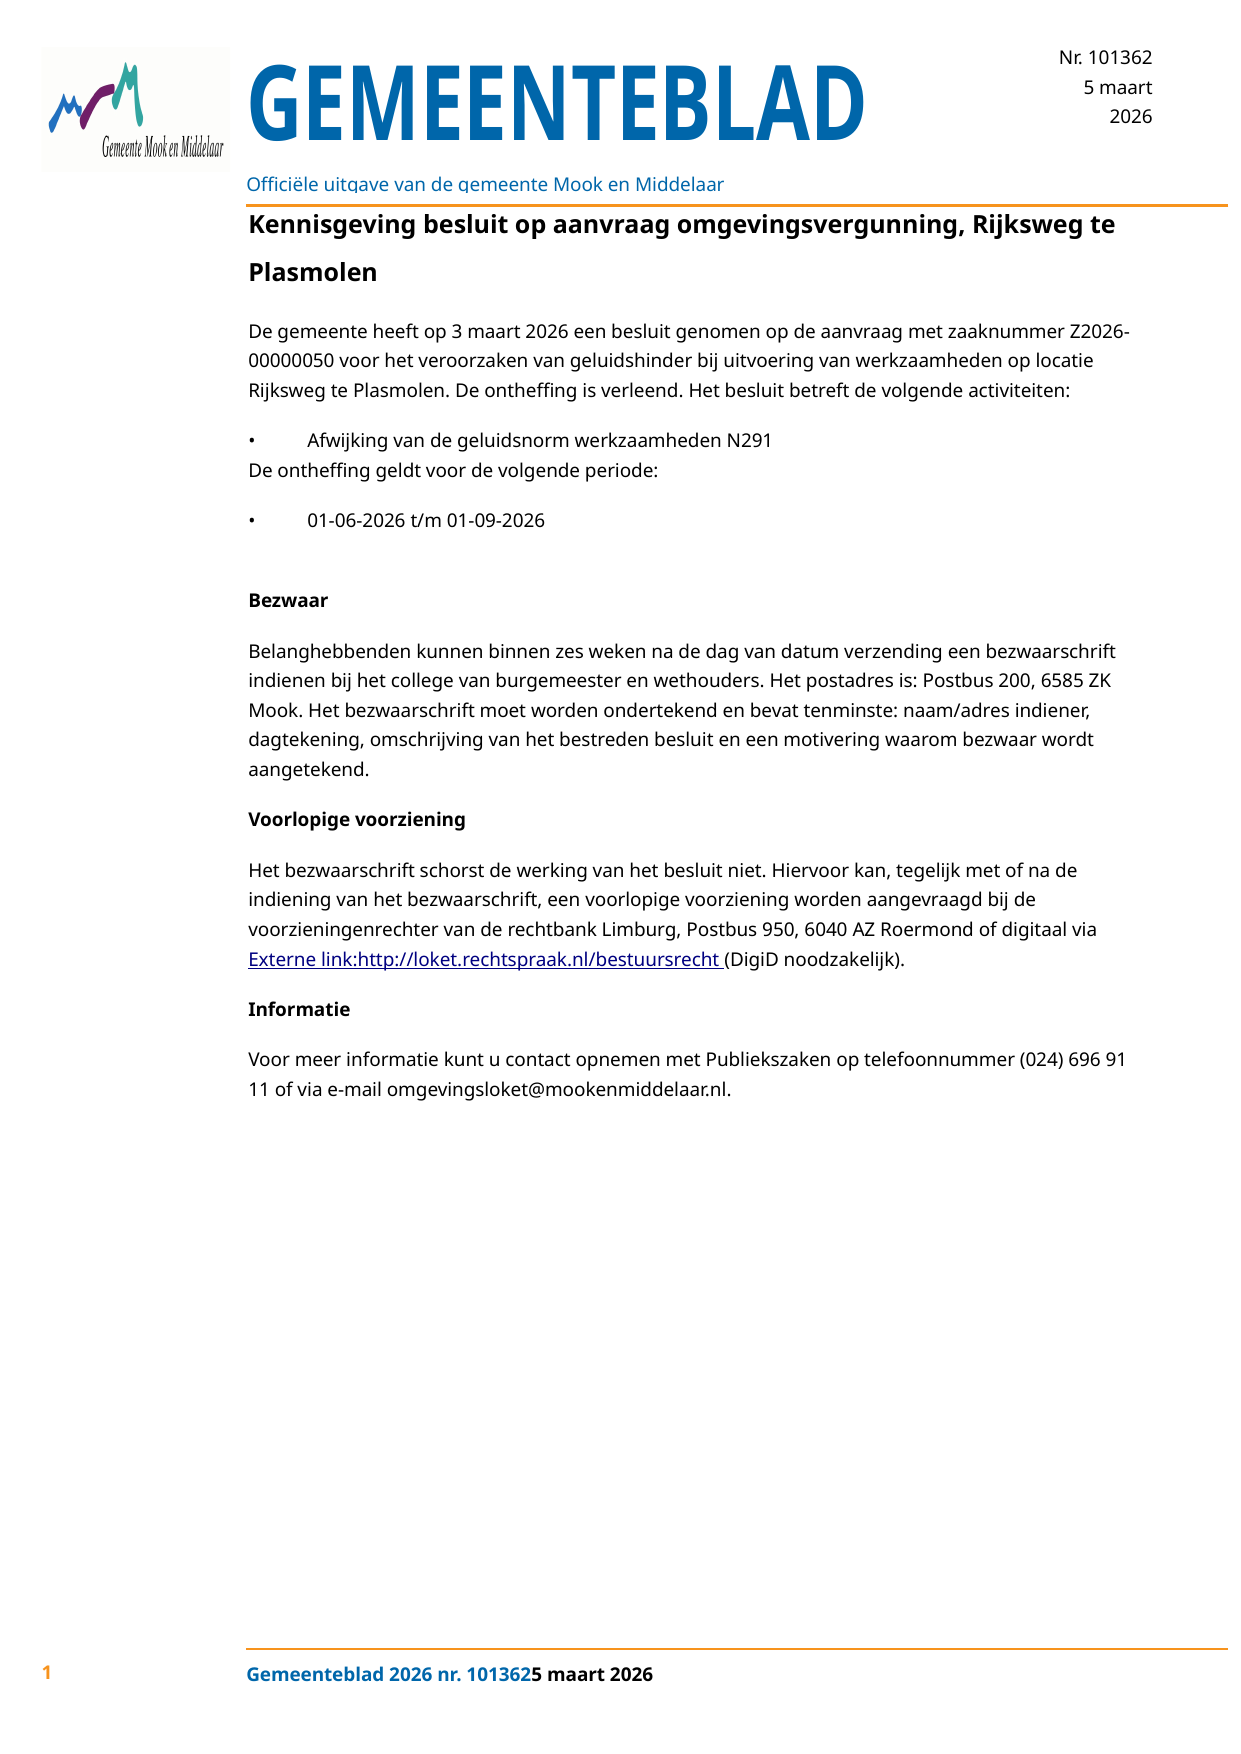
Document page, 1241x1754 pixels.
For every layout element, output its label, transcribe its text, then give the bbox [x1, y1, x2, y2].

text Informatie [248, 996, 1152, 1022]
text Voor meer informatie kunt u contact opnemen met Publiekszaken op telefoonnummer (024) 696 91 11 of via e-mail omgevingsloket@mookenmiddelaar.nl. [248, 1047, 1152, 1102]
picture [41, 47, 231, 172]
text De gemeente heeft op 3 maart 2026 een besluit genomen op de aanvraag met zaaknummer Z2026-00000050 voor het veroorzaken van geluidshinder bij uitvoering van werkzaamheden op locatie Rijksweg te Plasmolen. De ontheffing is verleend. Het besluit betreft de volgende activiteiten: [248, 318, 1152, 403]
text Kennisgeving besluit op aanvraag omgevingsvergunning, Rijksweg te Plasmolen [248, 207, 1152, 288]
text Belanghebbenden kunnen binnen zes weken na de dag van datum verzending een bezwaarschrift indienen bij het college van burgemeester en wethouders. Het postadres is: Postbus 200, 6585 ZK Mook. Het bezwaarschrift moet worden ondertekend en bevat tenminste: naam/adres indiener, dagtekening, omschrijving van het bestreden besluit en een motivering waarom bezwaar wordt aangetekend. [248, 638, 1152, 782]
text Bezwaar [248, 587, 1152, 613]
list 01-06-2026 t/m 01-09-2026 [248, 507, 1152, 533]
list Afwijking van de geluidsnorm werkzaamheden N291 [248, 427, 1152, 453]
text Het bezwaarschrift schorst de werking van het besluit niet. Hiervoor kan, tegelijk met of na de indiening van het bezwaarschrift, een voorlopige voorziening worden aangevraagd bij de voorzieningenrechter van de rechtbank Limburg, Postbus 950, 6040 AZ Roermond of digitaal via Externe link:http://loket.rechtspraak.nl/bestuursrecht (DigiD noodzakelijk). [248, 857, 1152, 972]
text Voorlopige voorziening [248, 807, 1152, 832]
text De ontheffing geldt voor de volgende periode: [248, 457, 1152, 483]
